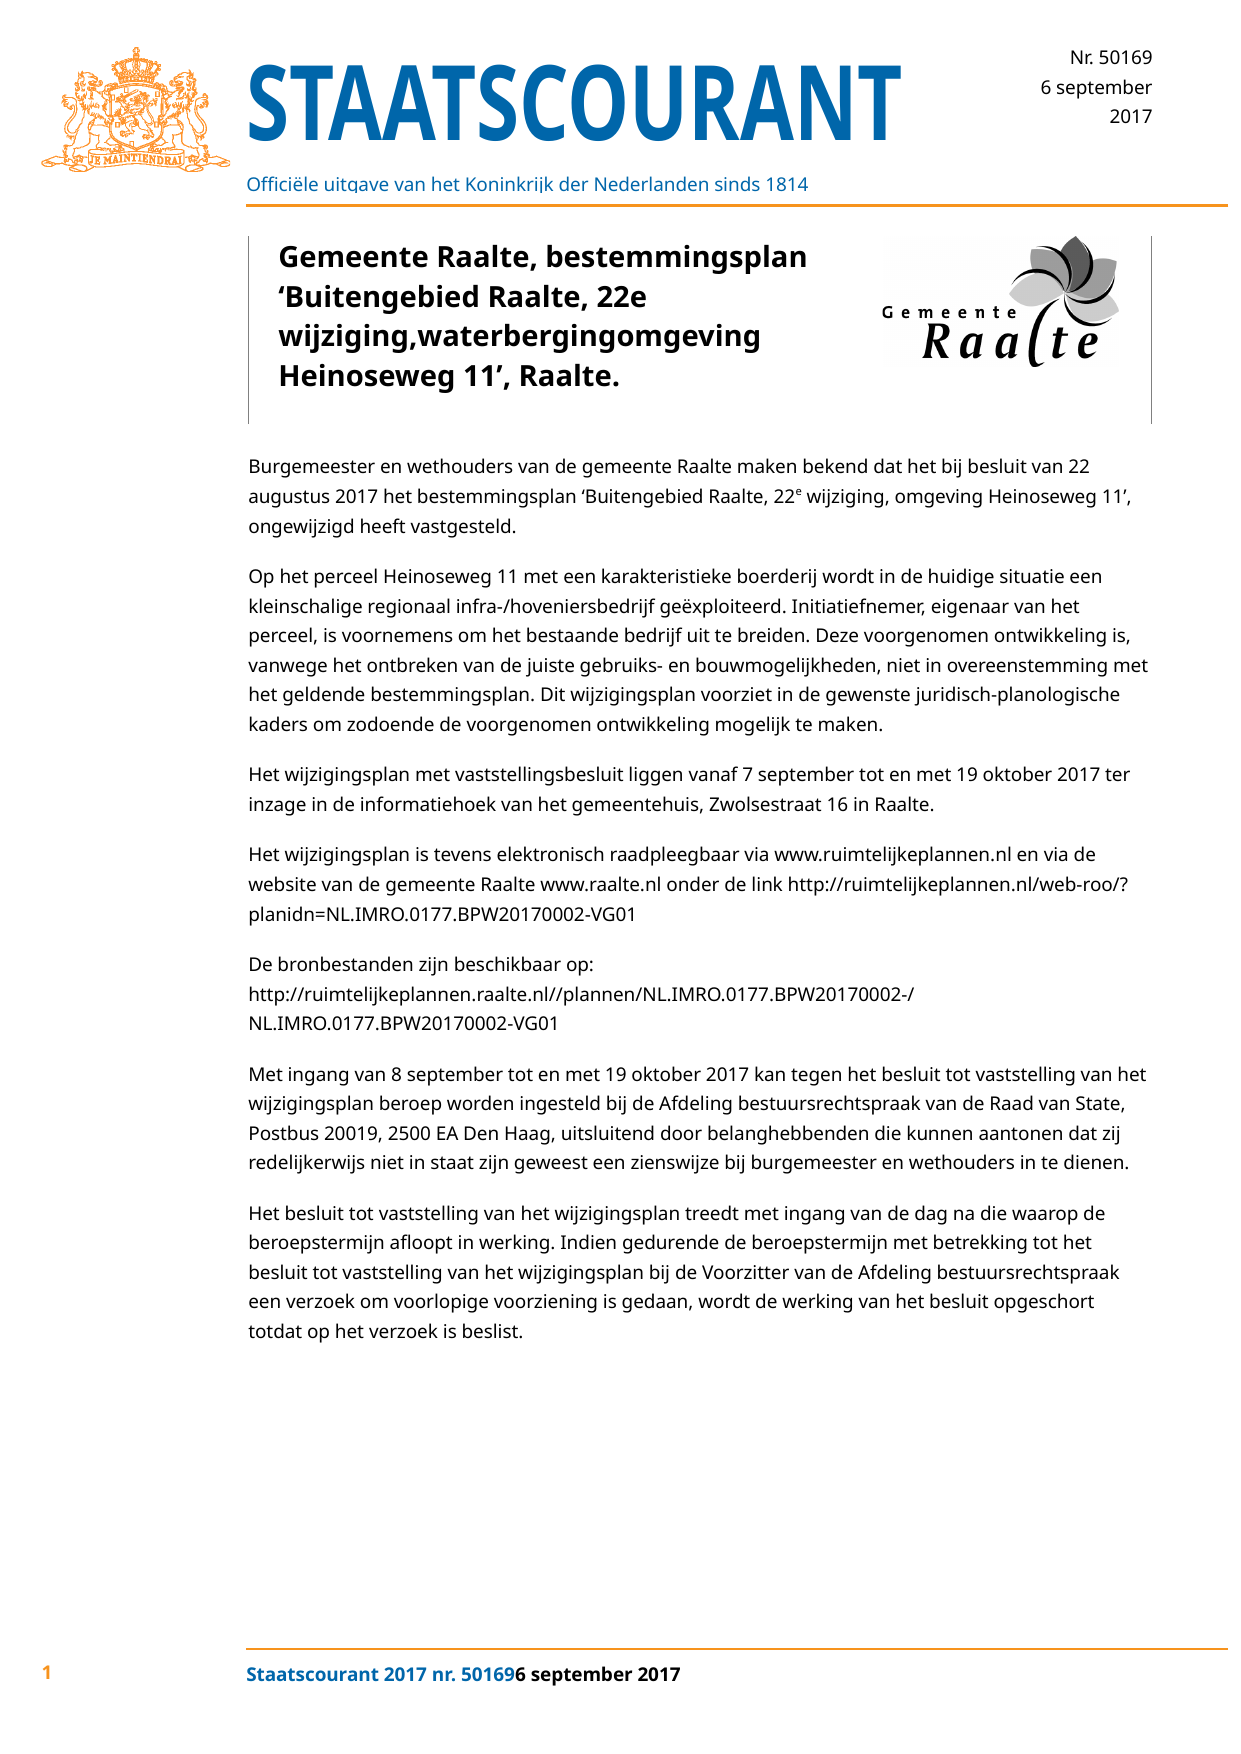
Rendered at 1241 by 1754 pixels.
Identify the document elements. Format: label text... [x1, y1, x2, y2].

picture [882, 236, 1119, 367]
picture [41, 47, 231, 172]
text Op het perceel Heinoseweg 11 met een karakteristieke boerderij wordt in de huidige situatie een kleinschalige regionaal infra-/hoveniersbedrijf geëxploiteerd. Initiatiefnemer, eigenaar van het perceel, is voornemens om het bestaande bedrijf uit te breiden. Deze voorgenomen ontwikkeling is, vanwege het ontbreken van de juiste gebruiks- en bouwmogelijkheden, niet in overeenstemming met het geldende bestemmingsplan. Dit wijzigingsplan voorziet in de gewenste juridisch-planologische kaders om zodoende de voorgenomen ontwikkeling mogelijk te maken. [248, 563, 1152, 737]
table_header [850, 236, 1151, 424]
text Met ingang van 8 september tot en met 19 oktober 2017 kan tegen het besluit tot vaststelling van het wijzigingsplan beroep worden ingesteld bij de Afdeling bestuursrechtspraak van de Raad van State, Postbus 20019, 2500 EA Den Haag, uitsluitend door belanghebbenden die kunnen aantonen dat zij redelijkerwijs niet in staat zijn geweest een zienswijze bij burgemeester en wethouders in te dienen. [248, 1061, 1152, 1175]
text De bronbestanden zijn beschikbaar op: http://ruimtelijkeplannen.raalte.nl//plannen/NL.IMRO.0177.BPW20170002-/NL.IMRO.0177.BPW20170002-VG01 [248, 951, 1152, 1036]
text Het wijzigingsplan is tevens elektronisch raadpleegbaar via www.ruimtelijkeplannen.nl en via de website van de gemeente Raalte www.raalte.nl onder de link http://ruimtelijkeplannen.nl/web-roo/?planidn=NL.IMRO.0177.BPW20170002-VG01 [248, 842, 1152, 926]
text Burgemeester en wethouders van de gemeente Raalte maken bekend dat het bij besluit van 22 augustus 2017 het bestemmingsplan ‘Buitengebied Raalte, 22e wijziging, omgeving Heinoseweg 11’, ongewijzigd heeft vastgesteld. [248, 454, 1152, 538]
table_header Gemeente Raalte, bestemmingsplan ‘Buitengebied Raalte, 22e wijziging,waterbergingomgeving Heinoseweg 11’, Raalte. [249, 236, 850, 424]
text Het besluit tot vaststelling van het wijzigingsplan treedt met ingang van de dag na die waarop de beroepstermijn afloopt in werking. Indien gedurende de beroepstermijn met betrekking tot het besluit tot vaststelling van het wijzigingsplan bij de Voorzitter van de Afdeling bestuursrechtspraak een verzoek om voorlopige voorziening is gedaan, wordt de werking van het besluit opgeschort totdat op het verzoek is beslist. [248, 1200, 1152, 1344]
text Het wijzigingsplan met vaststellingsbesluit liggen vanaf 7 september tot en met 19 oktober 2017 ter inzage in de informatiehoek van het gemeentehuis, Zwolsestraat 16 in Raalte. [248, 762, 1152, 817]
